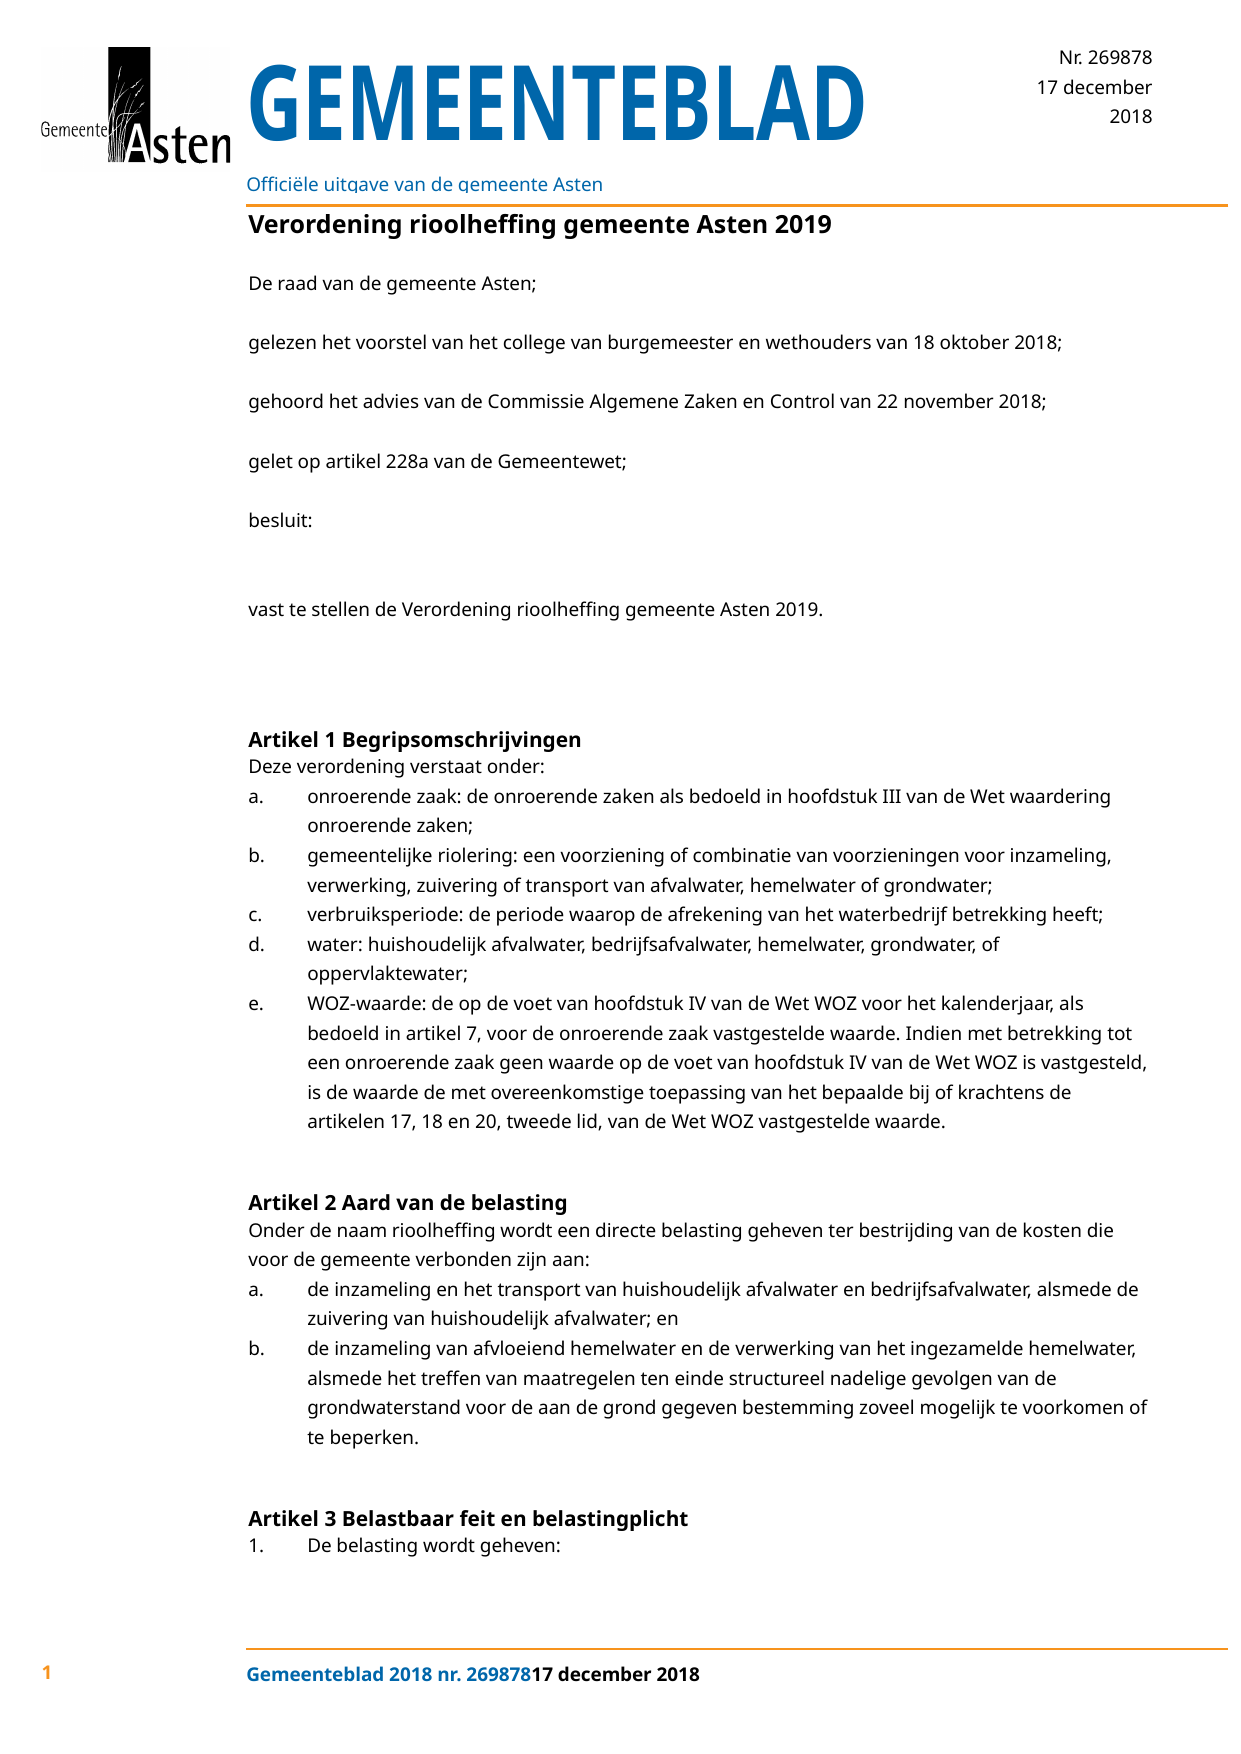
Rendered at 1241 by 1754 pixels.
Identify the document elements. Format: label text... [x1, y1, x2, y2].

text Verordening rioolheffing gemeente Asten 2019 [248, 207, 1152, 241]
text gelezen het voorstel van het college van burgemeester en wethouders van 18 oktober 2018; [248, 329, 1152, 355]
list water: huishoudelijk afvalwater, bedrijfsafvalwater, hemelwater, grondwater, of oppervlaktewater; [248, 931, 1152, 986]
text Artikel 1 Begripsomschrijvingen [248, 725, 1152, 753]
text gelet op artikel 228a van de Gemeentewet; [248, 448, 1152, 473]
text De raad van de gemeente Asten; [248, 270, 1152, 296]
list verbruiksperiode: de periode waarop de afrekening van het waterbedrijf betrekking heeft; [248, 901, 1152, 927]
list de inzameling van afvloeiend hemelwater en de verwerking van het ingezamelde hemelwater, alsmede het treffen van maatregelen ten einde structureel nadelige gevolgen van de grondwaterstand voor de aan de grond gegeven bestemming zoveel mogelijk te voorkomen of te beperken. [248, 1335, 1152, 1450]
list WOZ-waarde: de op de voet van hoofdstuk IV van de Wet WOZ voor het kalenderjaar, als bedoeld in artikel 7, voor de onroerende zaak vastgestelde waarde. Indien met betrekking tot een onroerende zaak geen waarde op de voet van hoofdstuk IV van de Wet WOZ is vastgesteld, is de waarde de met overeenkomstige toepassing van het bepaalde bij of krachtens de artikelen 17, 18 en 20, tweede lid, van de Wet WOZ vastgestelde waarde. [248, 990, 1152, 1134]
text besluit: [248, 507, 1152, 533]
text gehoord het advies van de Commissie Algemene Zaken en Control van 22 november 2018; [248, 389, 1152, 414]
text Artikel 3 Belastbaar feit en belastingplicht [248, 1504, 1152, 1532]
list de inzameling en het transport van huishoudelijk afvalwater en bedrijfsafvalwater, alsmede de zuivering van huishoudelijk afvalwater; en [248, 1276, 1152, 1331]
list De belasting wordt geheven: [248, 1532, 1152, 1558]
text vast te stellen de Verordening rioolheffing gemeente Asten 2019. [248, 596, 1152, 621]
picture [41, 47, 231, 172]
list gemeentelijke riolering: een voorziening of combinatie van voorzieningen voor inzameling, verwerking, zuivering of transport van afvalwater, hemelwater of grondwater; [248, 842, 1152, 897]
list onroerende zaak: de onroerende zaken als bedoeld in hoofdstuk III van de Wet waardering onroerende zaken; [248, 783, 1152, 838]
text Deze verordening verstaat onder: [248, 753, 1152, 779]
text Artikel 2 Aard van de belasting [248, 1188, 1152, 1217]
text Onder de naam rioolheffing wordt een directe belasting geheven ter bestrijding van de kosten die voor de gemeente verbonden zijn aan: [248, 1217, 1152, 1272]
